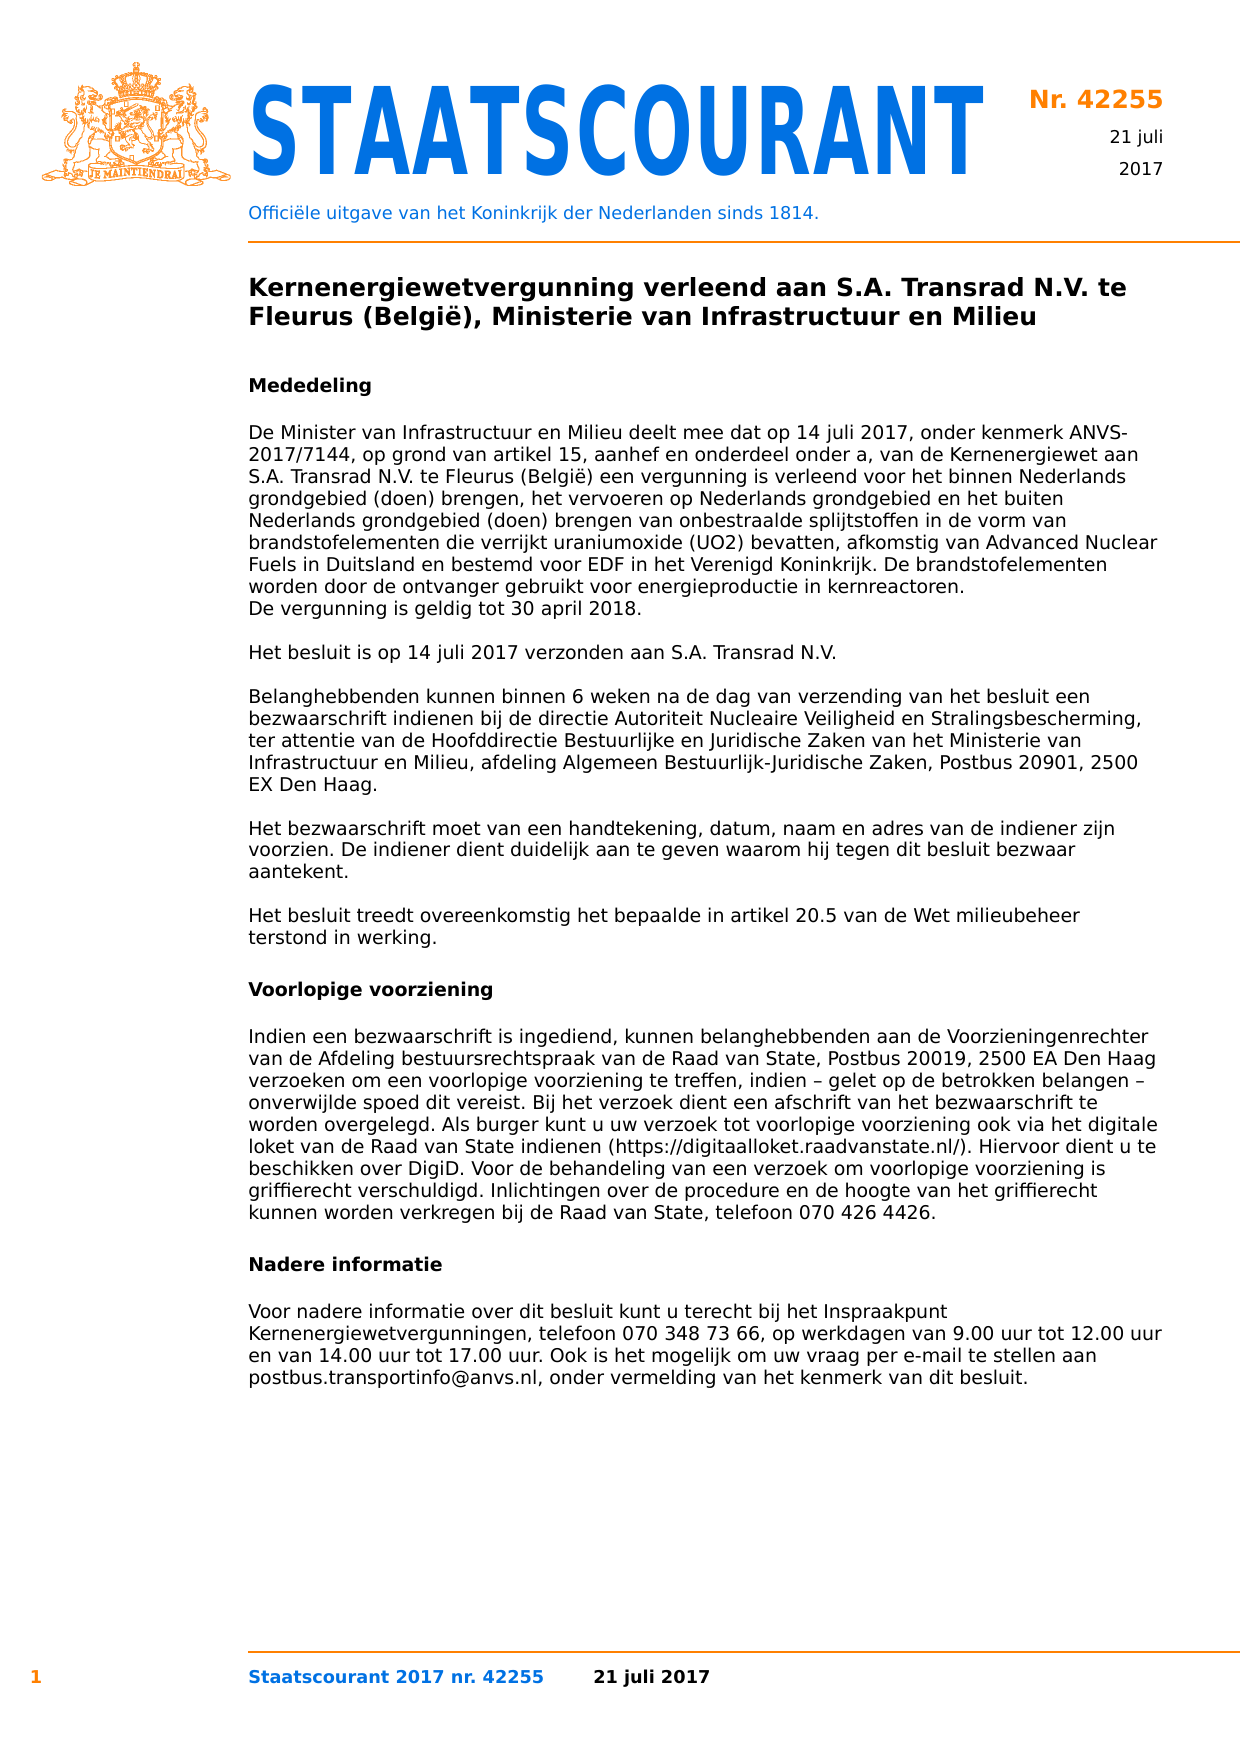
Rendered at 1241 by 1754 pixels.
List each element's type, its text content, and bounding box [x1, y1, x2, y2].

subtitle Voorlopige voorziening [248, 979, 1163, 1001]
table_header [25, 62, 248, 241]
text Indien een bezwaarschrift is ingediend, kunnen belanghebbenden aan de Voorzieningenrechter van de Afdeling bestuursrechtspraak van de Raad van State, Postbus 20019, 2500 EA Den Haag verzoeken om een voorlopige voorziening te treffen, indien – gelet op de betrokken belangen – onverwijlde spoed dit vereist. Bij het verzoek dient een afschrift van het bezwaarschrift te worden overgelegd. Als burger kunt u uw verzoek tot voorlopige voorziening ook via het digitale loket van de Raad van State indienen (https://digitaalloket.raadvanstate.nl/). Hiervoor dient u te beschikken over DigiD. Voor de behandeling van een verzoek om voorlopige voorziening is griffierecht verschuldigd. Inlichtingen over de procedure en de hoogte van het griffierecht kunnen worden verkregen bij de Raad van State, telefoon 070 426 4426. [248, 1026, 1163, 1224]
table_cell 21 juli [998, 121, 1240, 153]
text Het bezwaarschrift moet van een handtekening, datum, naam en adres van de indiener zijn voorzien. De indiener dient duidelijk aan te geven waarom hij tegen dit besluit bezwaar aantekent. [248, 817, 1163, 883]
text De vergunning is geldig tot 30 april 2018. [248, 598, 1163, 620]
text Het besluit treedt overeenkomstig het bepaalde in artikel 20.5 van de Wet milieubeheer terstond in werking. [248, 905, 1163, 949]
text Belanghebbenden kunnen binnen 6 weken na de dag van verzending van het besluit een bezwaarschrift indienen bij de directie Autoriteit Nucleaire Veiligheid en Stralingsbescherming, ter attentie van de Hoofddirectie Bestuurlijke en Juridische Zaken van het Ministerie van Infrastructuur en Milieu, afdeling Algemeen Bestuurlijk-Juridische Zaken, Postbus 20901, 2500 EX Den Haag. [248, 686, 1163, 796]
subtitle Nadere informatie [248, 1254, 1163, 1276]
table_cell Officiële uitgave van het Koninkrijk der Nederlanden sinds 1814. [248, 203, 1240, 241]
text Het besluit is op 14 juli 2017 verzonden aan S.A. Transrad N.V. [248, 642, 1163, 664]
table_header Nr. 42255 [998, 62, 1240, 121]
picture [41, 62, 231, 186]
subtitle Kernenergiewetvergunning verleend aan S.A. Transrad N.V. te Fleurus (België), Ministerie van Infrastructuur en Milieu [248, 273, 1163, 331]
text De Minister van Infrastructuur en Milieu deelt mee dat op 14 juli 2017, onder kenmerk ANVS-2017/7144, op grond van artikel 15, aanhef en onderdeel onder a, van de Kernenergiewet aan S.A. Transrad N.V. te Fleurus (België) een vergunning is verleend voor het binnen Nederlands grondgebied (doen) brengen, het vervoeren op Nederlands grondgebied en het buiten Nederlands grondgebied (doen) brengen van onbestraalde splijtstoffen in de vorm van brandstofelementen die verrijkt uraniumoxide (UO2) bevatten, afkomstig van Advanced Nuclear Fuels in Duitsland en bestemd voor EDF in het Verenigd Koninkrijk. De brandstofelementen worden door de ontvanger gebruikt voor energieproductie in kernreactoren. [248, 422, 1163, 598]
table_header STAATSCOURANT [248, 62, 998, 203]
subtitle Mededeling [248, 375, 1163, 397]
text Voor nadere informatie over dit besluit kunt u terecht bij het Inspraakpunt Kernenergiewetvergunningen, telefoon 070 348 73 66, op werkdagen van 9.00 uur tot 12.00 uur en van 14.00 uur tot 17.00 uur. Ook is het mogelijk om uw vraag per e-mail te stellen aan postbus.transportinfo@anvs.nl, onder vermelding van het kenmerk van dit besluit. [248, 1301, 1163, 1389]
table_cell 2017 [998, 153, 1240, 203]
